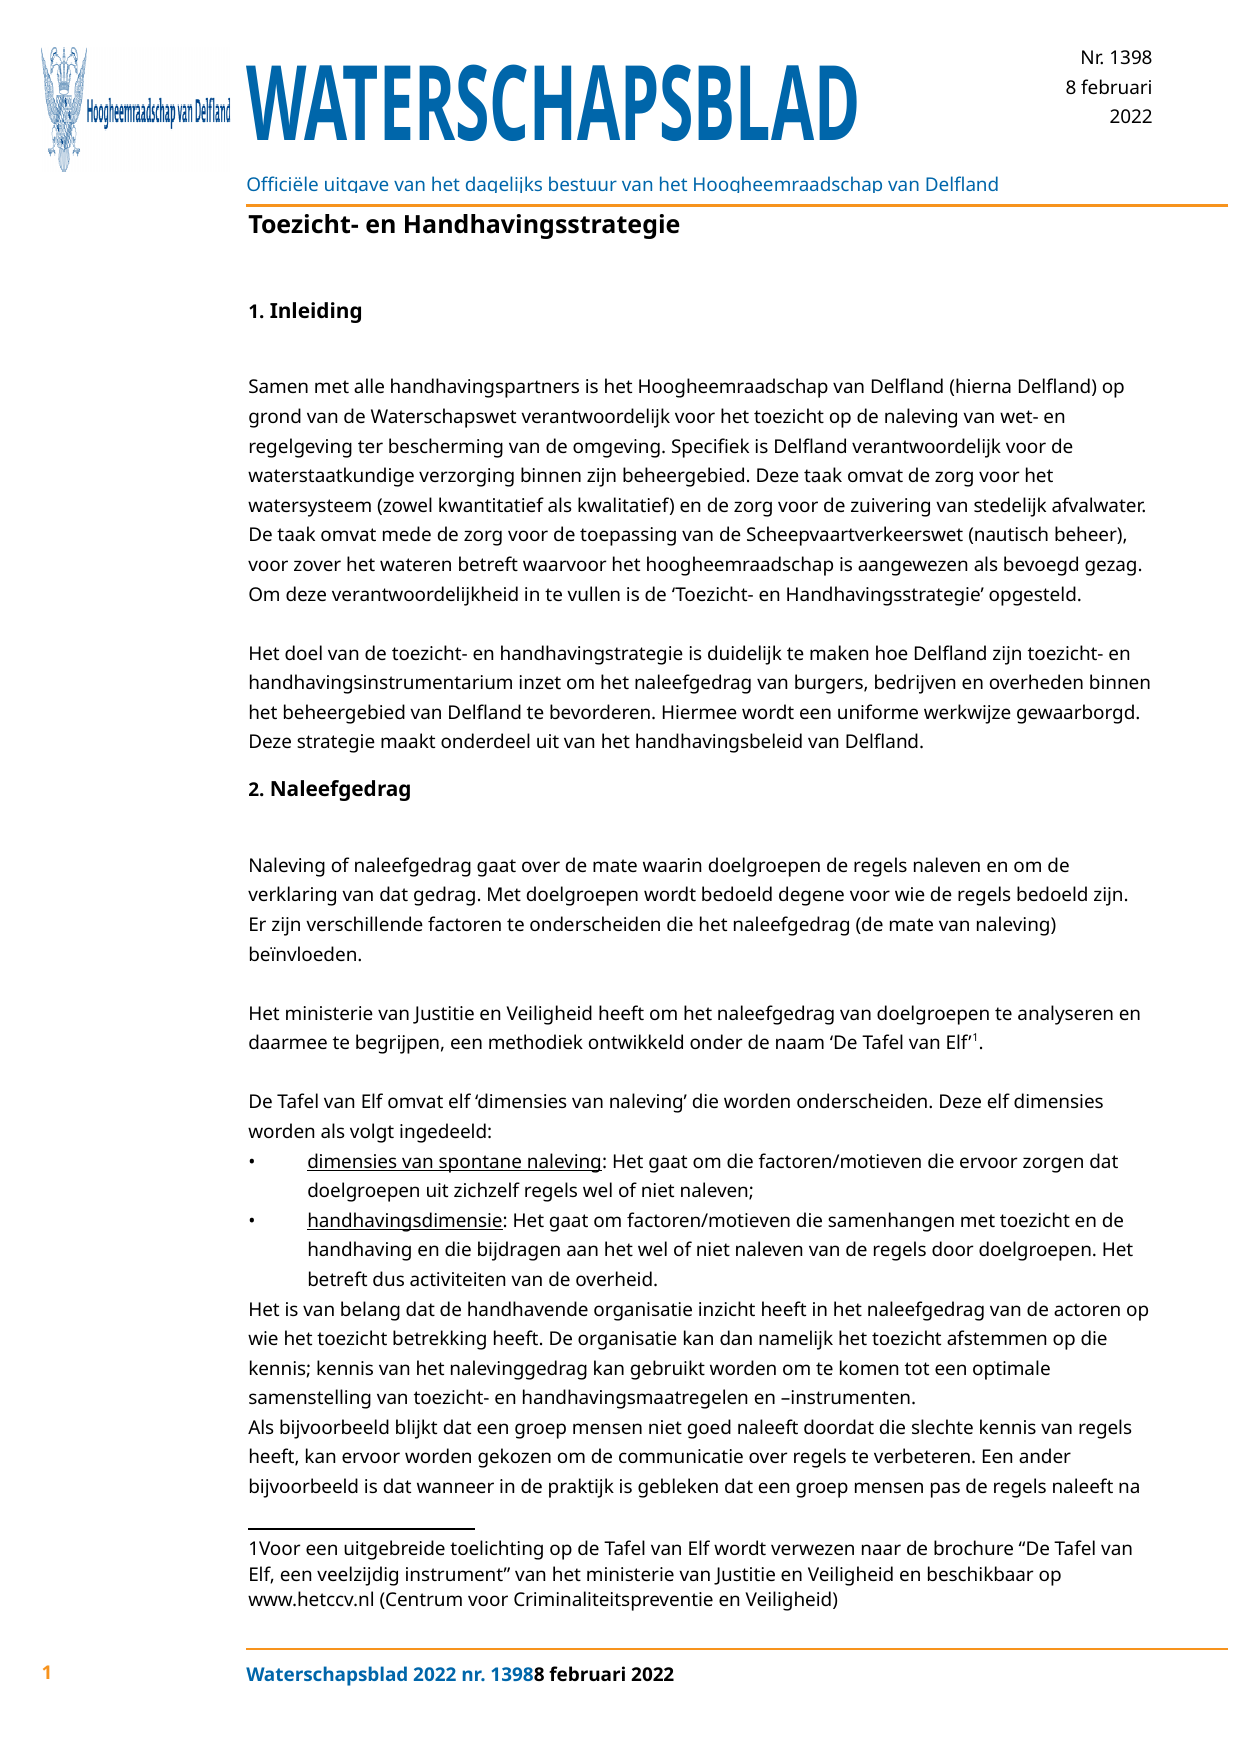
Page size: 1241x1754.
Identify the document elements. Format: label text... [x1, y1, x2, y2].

picture [41, 47, 231, 172]
text Het doel van de toezicht- en handhavingstrategie is duidelijk te maken hoe Delfland zijn toezicht- en handhavingsinstrumentarium inzet om het naleefgedrag van burgers, bedrijven en overheden binnen het beheergebied van Delfland te bevorderen. Hiermee wordt een uniforme werkwijze gewaarborgd. Deze strategie maakt onderdeel uit van het handhavingsbeleid van Delfland. [248, 640, 1152, 754]
text Samen met alle handhavingspartners is het Hoogheemraadschap van Delfland (hierna Delfland) op grond van de Waterschapswet verantwoordelijk voor het toezicht op de naleving van wet- en regelgeving ter bescherming van de omgeving. Specifiek is Delfland verantwoordelijk voor de waterstaatkundige verzorging binnen zijn beheergebied. Deze taak omvat de zorg voor het watersysteem (zowel kwantitatief als kwalitatief) en de zorg voor de zuivering van stedelijk afvalwater. De taak omvat mede de zorg voor de toepassing van de Scheepvaartverkeerswet (nautisch beheer), voor zover het wateren betreft waarvoor het hoogheemraadschap is aangewezen als bevoegd gezag. Om deze verantwoordelijkheid in te vullen is de ‘Toezicht- en Handhavingsstrategie’ opgesteld. [248, 374, 1152, 607]
list dimensies van spontane naleving: Het gaat om die factoren/motieven die ervoor zorgen dat doelgroepen uit zichzelf regels wel of niet naleven; [248, 1148, 1152, 1203]
text Het ministerie van Justitie en Veiligheid heeft om het naleefgedrag van doelgroepen te analyseren en daarmee te begrijpen, een methodiek ontwikkeld onder de naam ‘De Tafel van Elf’. [248, 1000, 1152, 1055]
text Als bijvoorbeeld blijkt dat een groep mensen niet goed naleeft doordat die slechte kennis van regels heeft, kan ervoor worden gekozen om de communicatie over regels te verbeteren. Een ander bijvoorbeeld is dat wanneer in de praktijk is gebleken dat een groep mensen pas de regels naleeft na [248, 1414, 1152, 1499]
text 2. Naleefgedrag [248, 774, 1152, 803]
text Het is van belang dat de handhavende organisatie inzicht heeft in het naleefgedrag van de actoren op wie het toezicht betrekking heeft. De organisatie kan dan namelijk het toezicht afstemmen op die kennis; kennis van het nalevinggedrag kan gebruikt worden om te komen tot een optimale samenstelling van toezicht- en handhavingsmaatregelen en –instrumenten. [248, 1296, 1152, 1410]
text 1. Inleiding [248, 296, 1152, 324]
text De Tafel van Elf omvat elf ‘dimensies van naleving’ die worden onderscheiden. Deze elf dimensies worden als volgt ingedeeld: [248, 1089, 1152, 1144]
list handhavingsdimensie: Het gaat om factoren/motieven die samenhangen met toezicht en de handhaving en die bijdragen aan het wel of niet naleven van de regels door doelgroepen. Het betreft dus activiteiten van de overheid. [248, 1207, 1152, 1292]
text Voor een uitgebreide toelichting op de Tafel van Elf wordt verwezen naar de brochure “De Tafel van Elf, een veelzijdig instrument” van het ministerie van Justitie en Veiligheid en beschikbaar op www.hetccv.nl (Centrum voor Criminaliteitspreventie en Veiligheid) [248, 1535, 1152, 1612]
text Toezicht- en Handhavingsstrategie [248, 207, 1152, 241]
text Naleving of naleefgedrag gaat over de mate waarin doelgroepen de regels naleven en om de verklaring van dat gedrag. Met doelgroepen wordt bedoeld degene voor wie de regels bedoeld zijn. Er zijn verschillende factoren te onderscheiden die het naleefgedrag (de mate van naleving) beïnvloeden. [248, 852, 1152, 967]
